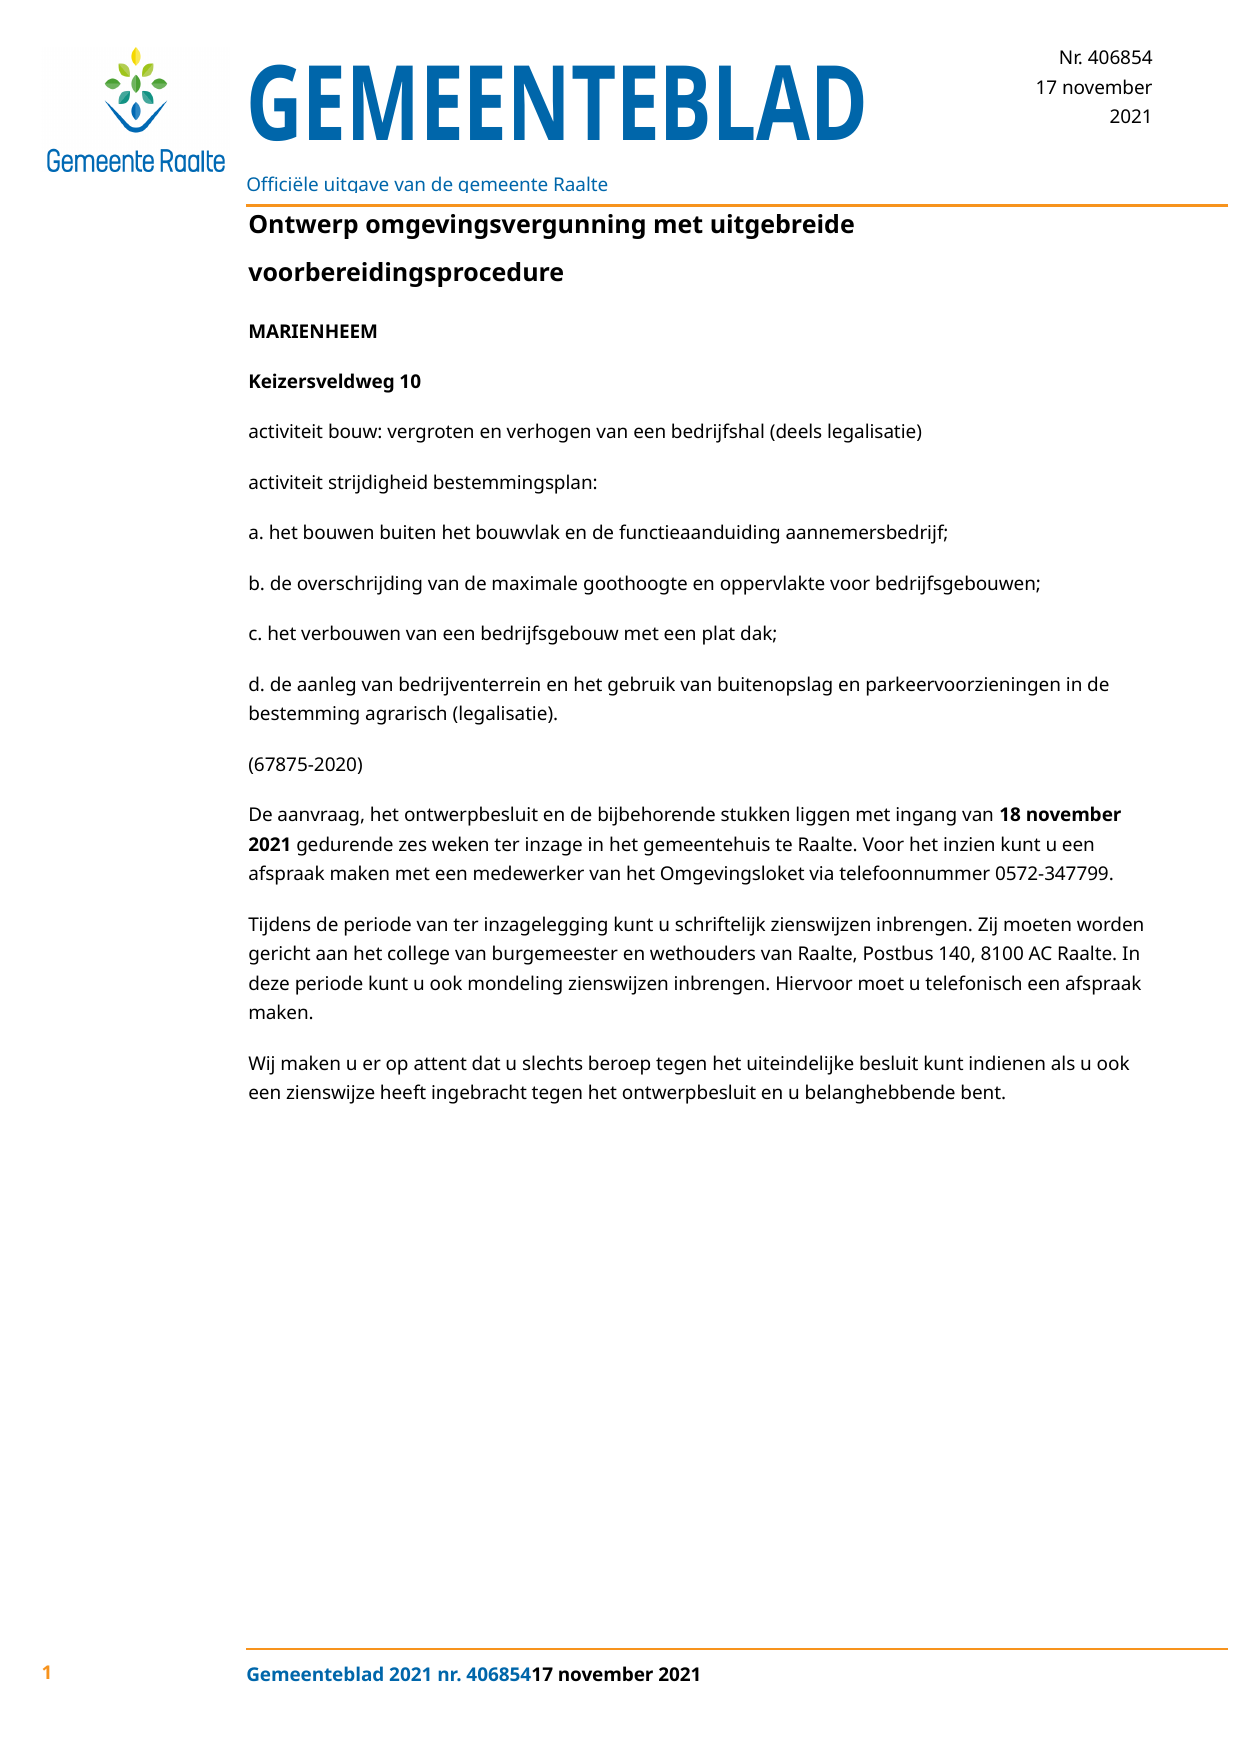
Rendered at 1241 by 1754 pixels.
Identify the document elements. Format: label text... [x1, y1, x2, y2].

text b. de overschrijding van de maximale goothoogte en oppervlakte voor bedrijfsgebouwen; [248, 570, 1152, 596]
text c. het verbouwen van een bedrijfsgebouw met een plat dak; [248, 620, 1152, 646]
text activiteit bouw: vergroten en verhogen van een bedrijfshal (deels legalisatie) [248, 419, 1152, 444]
text MARIENHEEM [248, 318, 1152, 344]
text (67875-2020) [248, 751, 1152, 777]
text Tijdens de periode van ter inzagelegging kunt u schriftelijk zienswijzen inbrengen. Zij moeten worden gericht aan het college van burgemeester en wethouders van Raalte, Postbus 140, 8100 AC Raalte. In deze periode kunt u ook mondeling zienswijzen inbrengen. Hiervoor moet u telefonisch een afspraak maken. [248, 911, 1152, 1025]
text Keizersveldweg 10 [248, 368, 1152, 394]
text De aanvraag, het ontwerpbesluit en de bijbehorende stukken liggen met ingang van 18 november 2021 gedurende zes weken ter inzage in het gemeentehuis te Raalte. Voor het inzien kunt u een afspraak maken met een medewerker van het Omgevingsloket via telefoonnummer 0572-347799. [248, 801, 1152, 886]
text Wij maken u er op attent dat u slechts beroep tegen het uiteindelijke besluit kunt indienen als u ook een zienswijze heeft ingebracht tegen het ontwerpbesluit en u belanghebbende bent. [248, 1050, 1152, 1105]
text a. het bouwen buiten het bouwvlak en de functieaanduiding aannemersbedrijf; [248, 519, 1152, 545]
picture [41, 47, 231, 172]
text activiteit strijdigheid bestemmingsplan: [248, 469, 1152, 495]
text d. de aanleg van bedrijventerrein en het gebruik van buitenopslag en parkeervoorzieningen in de bestemming agrarisch (legalisatie). [248, 671, 1152, 726]
text Ontwerp omgevingsvergunning met uitgebreide voorbereidingsprocedure [248, 207, 1152, 288]
